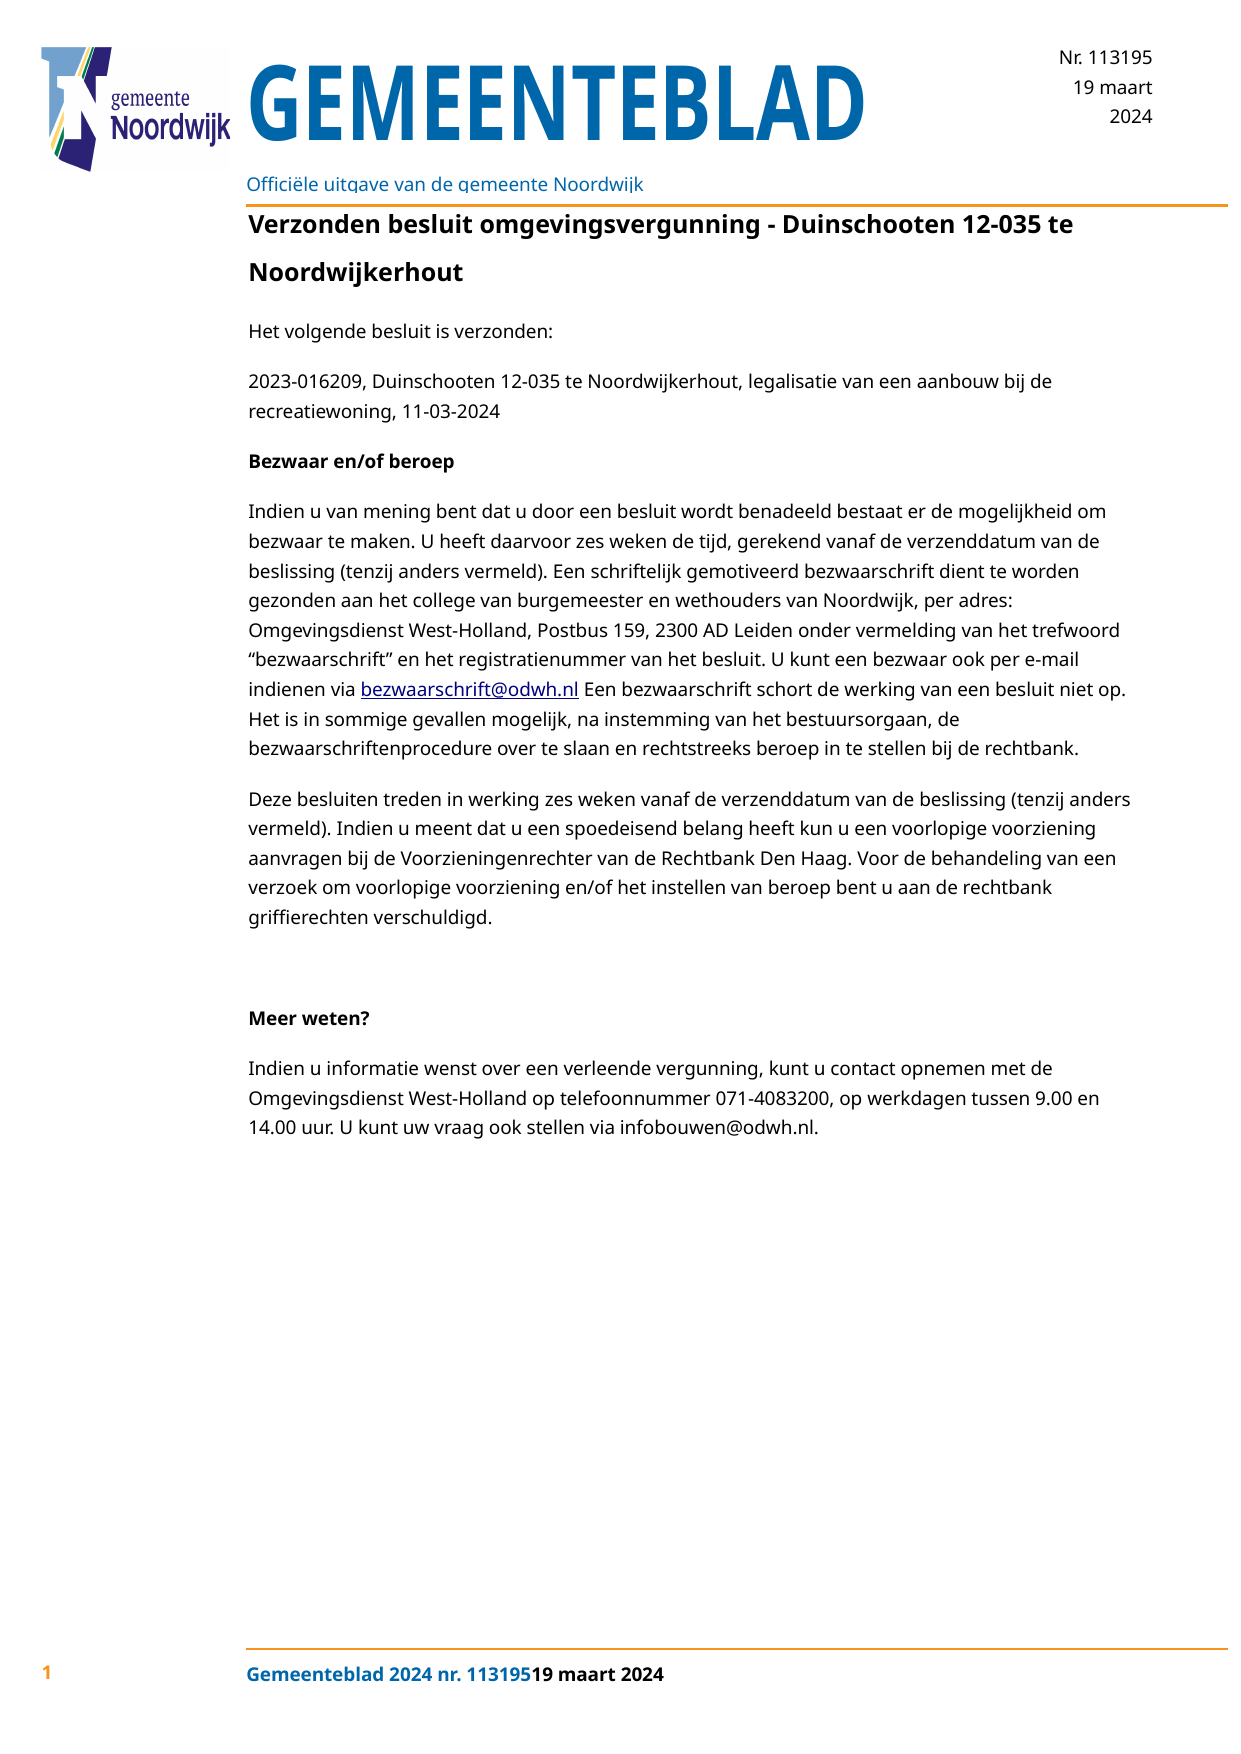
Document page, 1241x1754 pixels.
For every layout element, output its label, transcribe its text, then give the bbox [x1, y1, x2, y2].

text Meer weten? [248, 1005, 1152, 1031]
text Bezwaar en/of beroep [248, 448, 1152, 474]
text 2023-016209, Duinschooten 12-035 te Noordwijkerhout, legalisatie van een aanbouw bij de recreatiewoning, 11-03-2024 [248, 368, 1152, 424]
text Het volgende besluit is verzonden: [248, 318, 1152, 344]
text Indien u informatie wenst over een verleende vergunning, kunt u contact opnemen met de Omgevingsdienst West-Holland op telefoonnummer 071-4083200, op werkdagen tussen 9.00 en 14.00 uur. U kunt uw vraag ook stellen via infobouwen@odwh.nl. [248, 1055, 1152, 1140]
picture [41, 47, 231, 172]
text Verzonden besluit omgevingsvergunning - Duinschooten 12-035 te Noordwijkerhout [248, 207, 1152, 288]
text Indien u van mening bent dat u door een besluit wordt benadeeld bestaat er de mogelijkheid om bezwaar te maken. U heeft daarvoor zes weken de tijd, gerekend vanaf de verzenddatum van de beslissing (tenzij anders vermeld). Een schriftelijk gemotiveerd bezwaarschrift dient te worden gezonden aan het college van burgemeester en wethouders van Noordwijk, per adres: Omgevingsdienst West-Holland, Postbus 159, 2300 AD Leiden onder vermelding van het trefwoord “bezwaarschrift” en het registratienummer van het besluit. U kunt een bezwaar ook per e-mail indienen via bezwaarschrift@odwh.nl Een bezwaarschrift schort de werking van een besluit niet op. Het is in sommige gevallen mogelijk, na instemming van het bestuursorgaan, de bezwaarschriftenprocedure over te slaan en rechtstreeks beroep in te stellen bij de rechtbank. [248, 499, 1152, 761]
text Deze besluiten treden in werking zes weken vanaf de verzenddatum van de beslissing (tenzij anders vermeld). Indien u meent dat u een spoedeisend belang heeft kun u een voorlopige voorziening aanvragen bij de Voorzieningenrechter van de Rechtbank Den Haag. Voor de behandeling van een verzoek om voorlopige voorziening en/of het instellen van beroep bent u aan de rechtbank griffierechten verschuldigd. [248, 786, 1152, 930]
